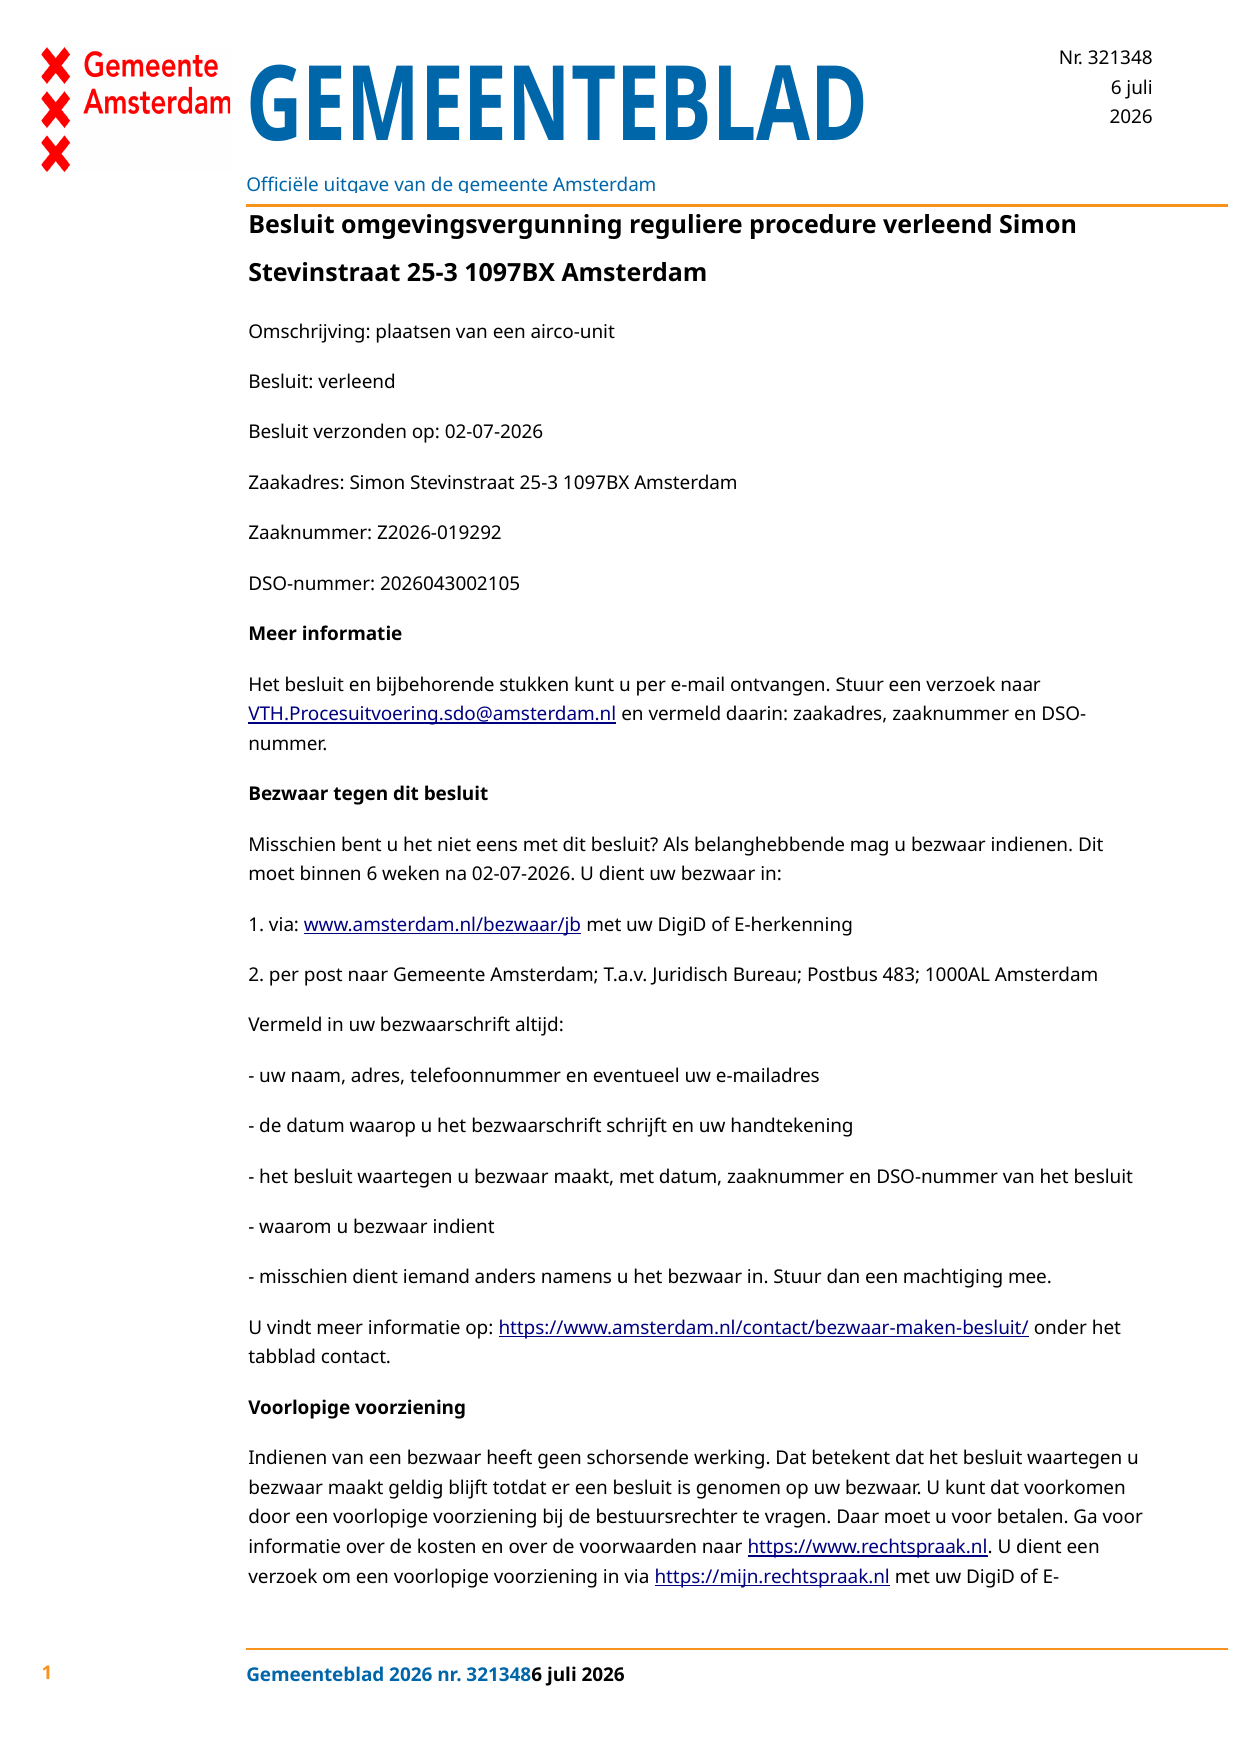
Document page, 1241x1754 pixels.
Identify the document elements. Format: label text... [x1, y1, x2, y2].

text Misschien bent u het niet eens met dit besluit? Als belanghebbende mag u bezwaar indienen. Dit moet binnen 6 weken na 02-07-2026. U dient uw bezwaar in: [248, 831, 1152, 886]
text Bezwaar tegen dit besluit [248, 780, 1152, 806]
text Voorlopige voorziening [248, 1394, 1152, 1420]
text Besluit: verleend [248, 368, 1152, 394]
text - misschien dient iemand anders namens u het bezwaar in. Stuur dan een machtiging mee. [248, 1264, 1152, 1289]
text - waarom u bezwaar indient [248, 1213, 1152, 1239]
text Meer informatie [248, 620, 1152, 646]
text Indienen van een bezwaar heeft geen schorsende werking. Dat betekent dat het besluit waartegen u bezwaar maakt geldig blijft totdat er een besluit is genomen op uw bezwaar. U kunt dat voorkomen door een voorlopige voorziening bij de bestuursrechter te vragen. Daar moet u voor betalen. Ga voor informatie over de kosten en over de voorwaarden naar https://www.rechtspraak.nl. U dient een verzoek om een voorlopige voorziening in via https://mijn.rechtspraak.nl met uw DigiD of E- [248, 1444, 1152, 1589]
text 1. via: www.amsterdam.nl/bezwaar/jb met uw DigiD of E-herkenning [248, 911, 1152, 937]
text - het besluit waartegen u bezwaar maakt, met datum, zaaknummer en DSO-nummer van het besluit [248, 1163, 1152, 1189]
picture [41, 47, 231, 172]
text Vermeld in uw bezwaarschrift altijd: [248, 1012, 1152, 1037]
text 2. per post naar Gemeente Amsterdam; T.a.v. Juridisch Bureau; Postbus 483; 1000AL Amsterdam [248, 961, 1152, 987]
text Het besluit en bijbehorende stukken kunt u per e-mail ontvangen. Stuur een verzoek naar VTH.Procesuitvoering.sdo@amsterdam.nl en vermeld daarin: zaakadres, zaaknummer en DSO-nummer. [248, 671, 1152, 756]
text Zaaknummer: Z2026-019292 [248, 519, 1152, 545]
text U vindt meer informatie op: https://www.amsterdam.nl/contact/bezwaar-maken-besluit/ onder het tabblad contact. [248, 1314, 1152, 1369]
text - uw naam, adres, telefoonnummer en eventueel uw e-mailadres [248, 1062, 1152, 1088]
text Omschrijving: plaatsen van een airco-unit [248, 318, 1152, 344]
text Besluit verzonden op: 02-07-2026 [248, 419, 1152, 444]
text - de datum waarop u het bezwaarschrift schrijft en uw handtekening [248, 1112, 1152, 1138]
text Zaakadres: Simon Stevinstraat 25-3 1097BX Amsterdam [248, 469, 1152, 495]
text DSO-nummer: 2026043002105 [248, 570, 1152, 596]
text Besluit omgevingsvergunning reguliere procedure verleend Simon Stevinstraat 25-3 1097BX Amsterdam [248, 207, 1152, 288]
